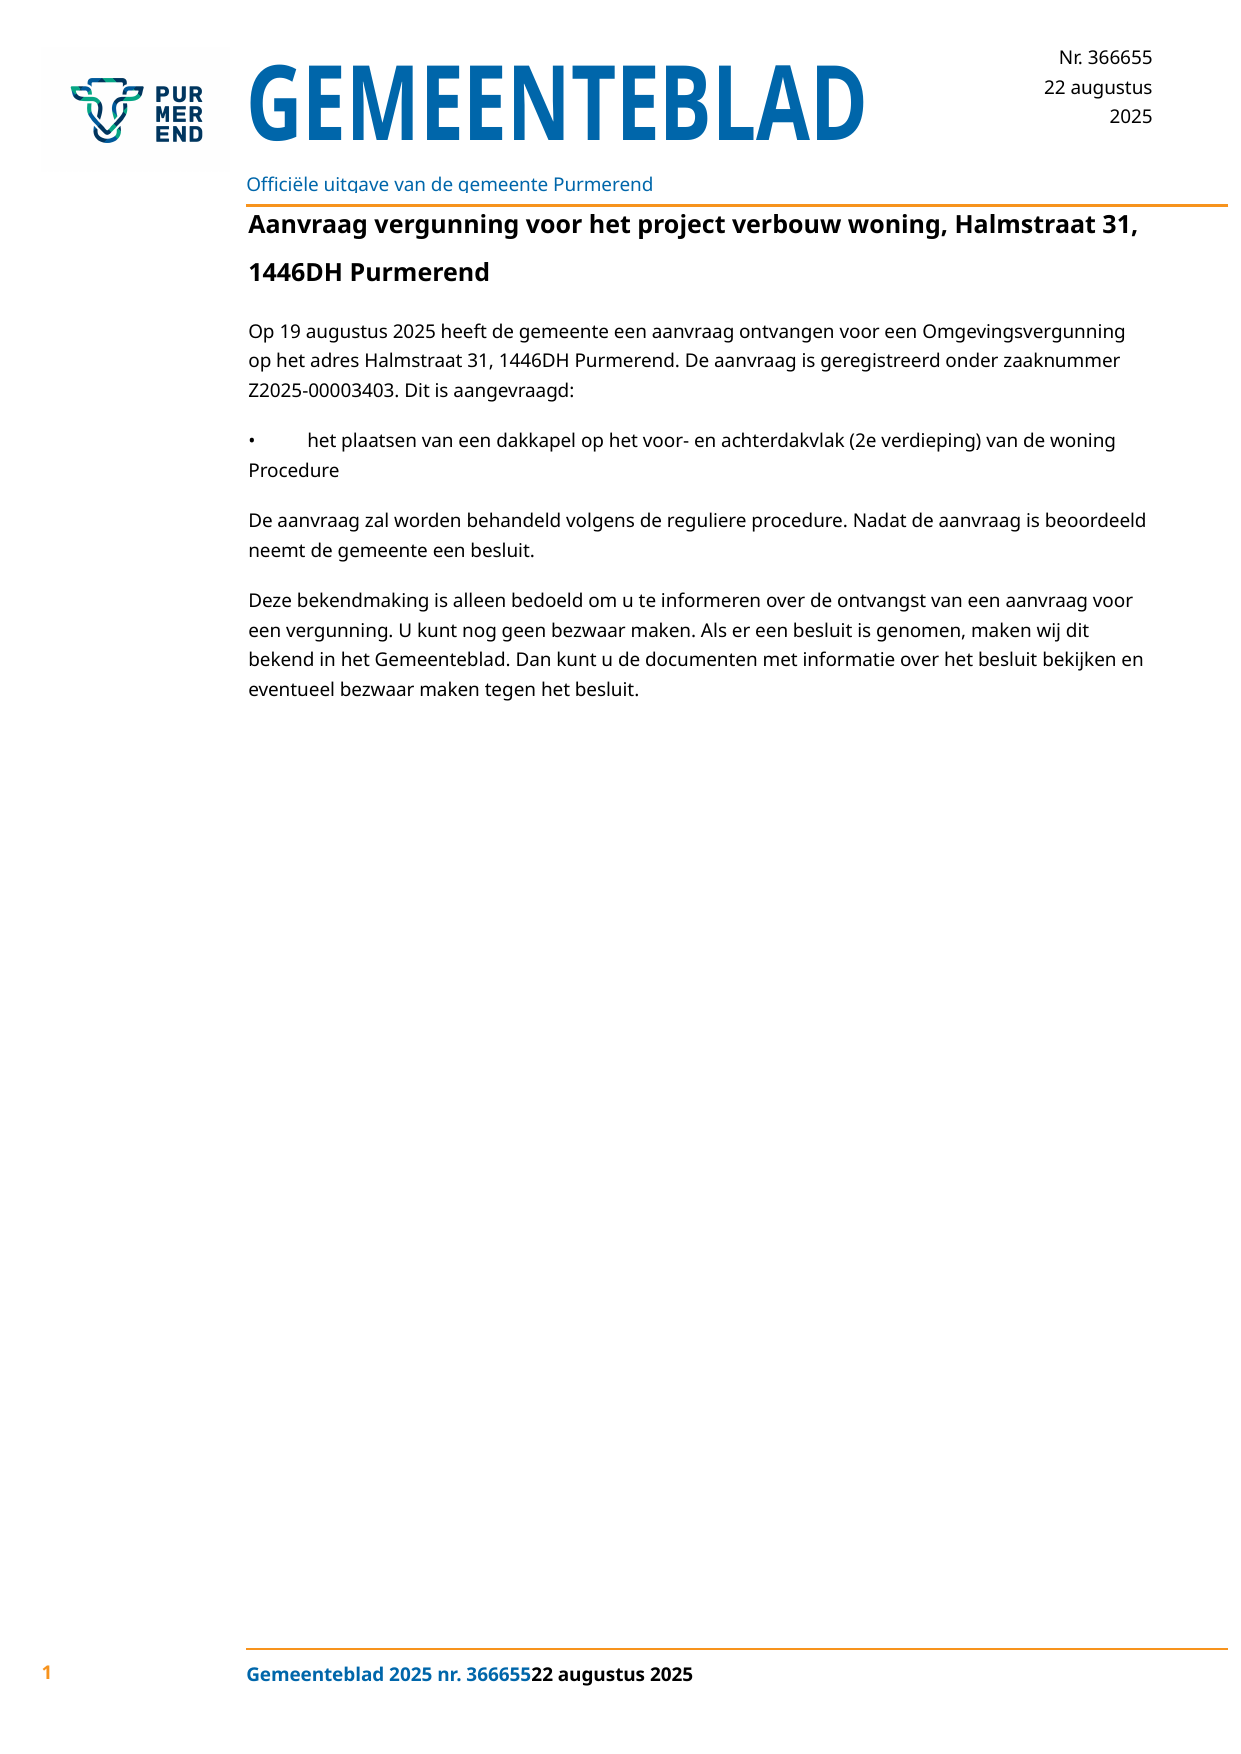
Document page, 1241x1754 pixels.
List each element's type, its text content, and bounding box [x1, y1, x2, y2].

text Op 19 augustus 2025 heeft de gemeente een aanvraag ontvangen voor een Omgevingsvergunning op het adres Halmstraat 31, 1446DH Purmerend. De aanvraag is geregistreerd onder zaaknummer Z2025-00003403. Dit is aangevraagd: [248, 318, 1152, 403]
text Aanvraag vergunning voor het project verbouw woning, Halmstraat 31, 1446DH Purmerend [248, 207, 1152, 288]
picture [41, 47, 231, 172]
text Procedure [248, 457, 1152, 483]
list het plaatsen van een dakkapel op het voor- en achterdakvlak (2e verdieping) van de woning [248, 427, 1152, 453]
text De aanvraag zal worden behandeld volgens de reguliere procedure. Nadat de aanvraag is beoordeeld neemt de gemeente een besluit. [248, 507, 1152, 563]
text Deze bekendmaking is alleen bedoeld om u te informeren over de ontvangst van een aanvraag voor een vergunning. U kunt nog geen bezwaar maken. Als er een besluit is genomen, maken wij dit bekend in het Gemeenteblad. Dan kunt u de documenten met informatie over het besluit bekijken en eventueel bezwaar maken tegen het besluit. [248, 587, 1152, 702]
